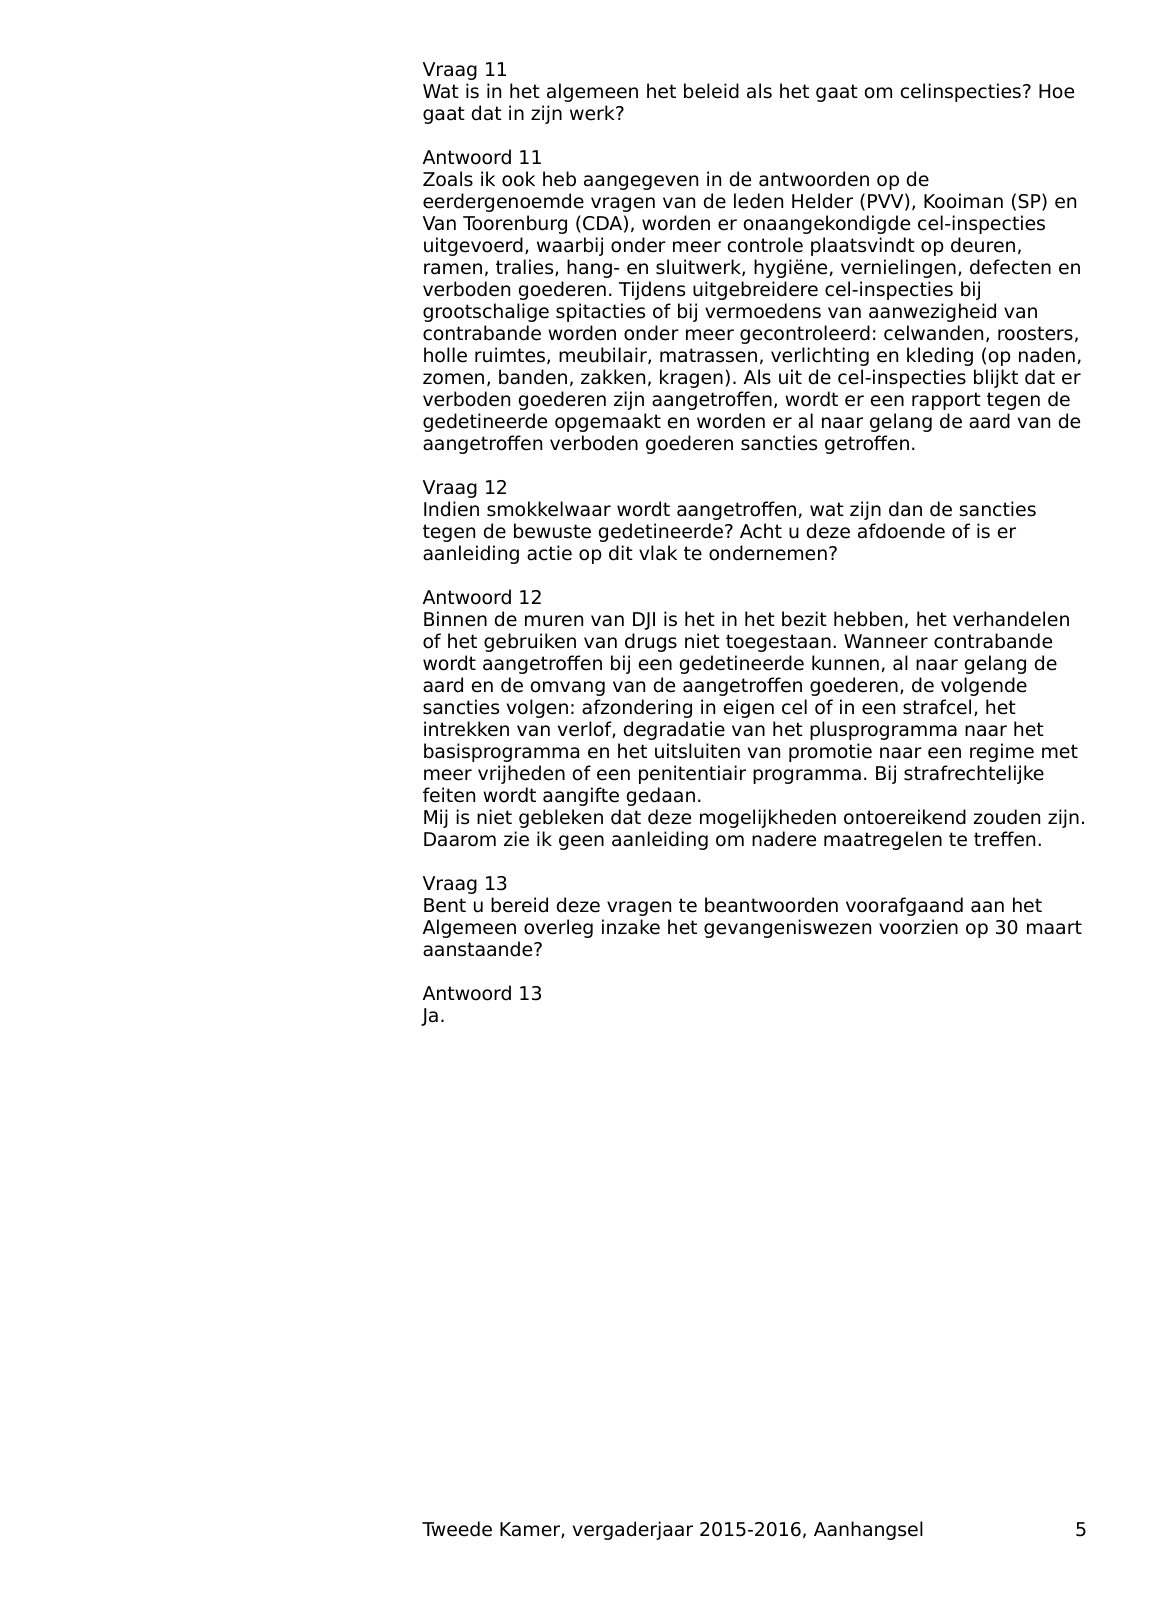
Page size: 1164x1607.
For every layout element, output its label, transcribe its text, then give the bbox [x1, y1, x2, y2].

text Indien smokkelwaar wordt aangetroffen, wat zijn dan de sancties tegen de bewuste gedetineerde? Acht u deze afdoende of is er aanleiding actie op dit vlak te ondernemen? [422, 499, 1087, 565]
text Vraag 12 [422, 477, 1087, 499]
text Mij is niet gebleken dat deze mogelijkheden ontoereikend zouden zijn. Daarom zie ik geen aanleiding om nadere maatregelen te treffen. [422, 807, 1087, 851]
text Bent u bereid deze vragen te beantwoorden voorafgaand aan het Algemeen overleg inzake het gevangeniswezen voorzien op 30 maart aanstaande? [422, 895, 1087, 961]
text Wat is in het algemeen het beleid als het gaat om celinspecties? Hoe gaat dat in zijn werk? [422, 81, 1087, 125]
text Antwoord 12 [422, 587, 1087, 609]
text Zoals ik ook heb aangegeven in de antwoorden op de eerdergenoemde vragen van de leden Helder (PVV), Kooiman (SP) en Van Toorenburg (CDA), worden er onaangekondigde cel-inspecties uitgevoerd, waarbij onder meer controle plaatsvindt op deuren, ramen, tralies, hang- en sluitwerk, hygiëne, vernielingen, defecten en verboden goederen. Tijdens uitgebreidere cel-inspecties bij grootschalige spitacties of bij vermoedens van aanwezigheid van contrabande worden onder meer gecontroleerd: celwanden, roosters, holle ruimtes, meubilair, matrassen, verlichting en kleding (op naden, zomen, banden, zakken, kragen). Als uit de cel-inspecties blijkt dat er verboden goederen zijn aangetroffen, wordt er een rapport tegen de gedetineerde opgemaakt en worden er al naar gelang de aard van de aangetroffen verboden goederen sancties getroffen. [422, 169, 1087, 455]
text Ja. [422, 1005, 1087, 1027]
text Binnen de muren van DJI is het in het bezit hebben, het verhandelen of het gebruiken van drugs niet toegestaan. Wanneer contrabande wordt aangetroffen bij een gedetineerde kunnen, al naar gelang de aard en de omvang van de aangetroffen goederen, de volgende sancties volgen: afzondering in eigen cel of in een strafcel, het intrekken van verlof, degradatie van het plusprogramma naar het basisprogramma en het uitsluiten van promotie naar een regime met meer vrijheden of een penitentiair programma. Bij strafrechtelijke feiten wordt aangifte gedaan. [422, 609, 1087, 807]
text Antwoord 11 [422, 147, 1087, 169]
text Vraag 11 [422, 59, 1087, 81]
text Antwoord 13 [422, 983, 1087, 1005]
text Vraag 13 [422, 873, 1087, 895]
